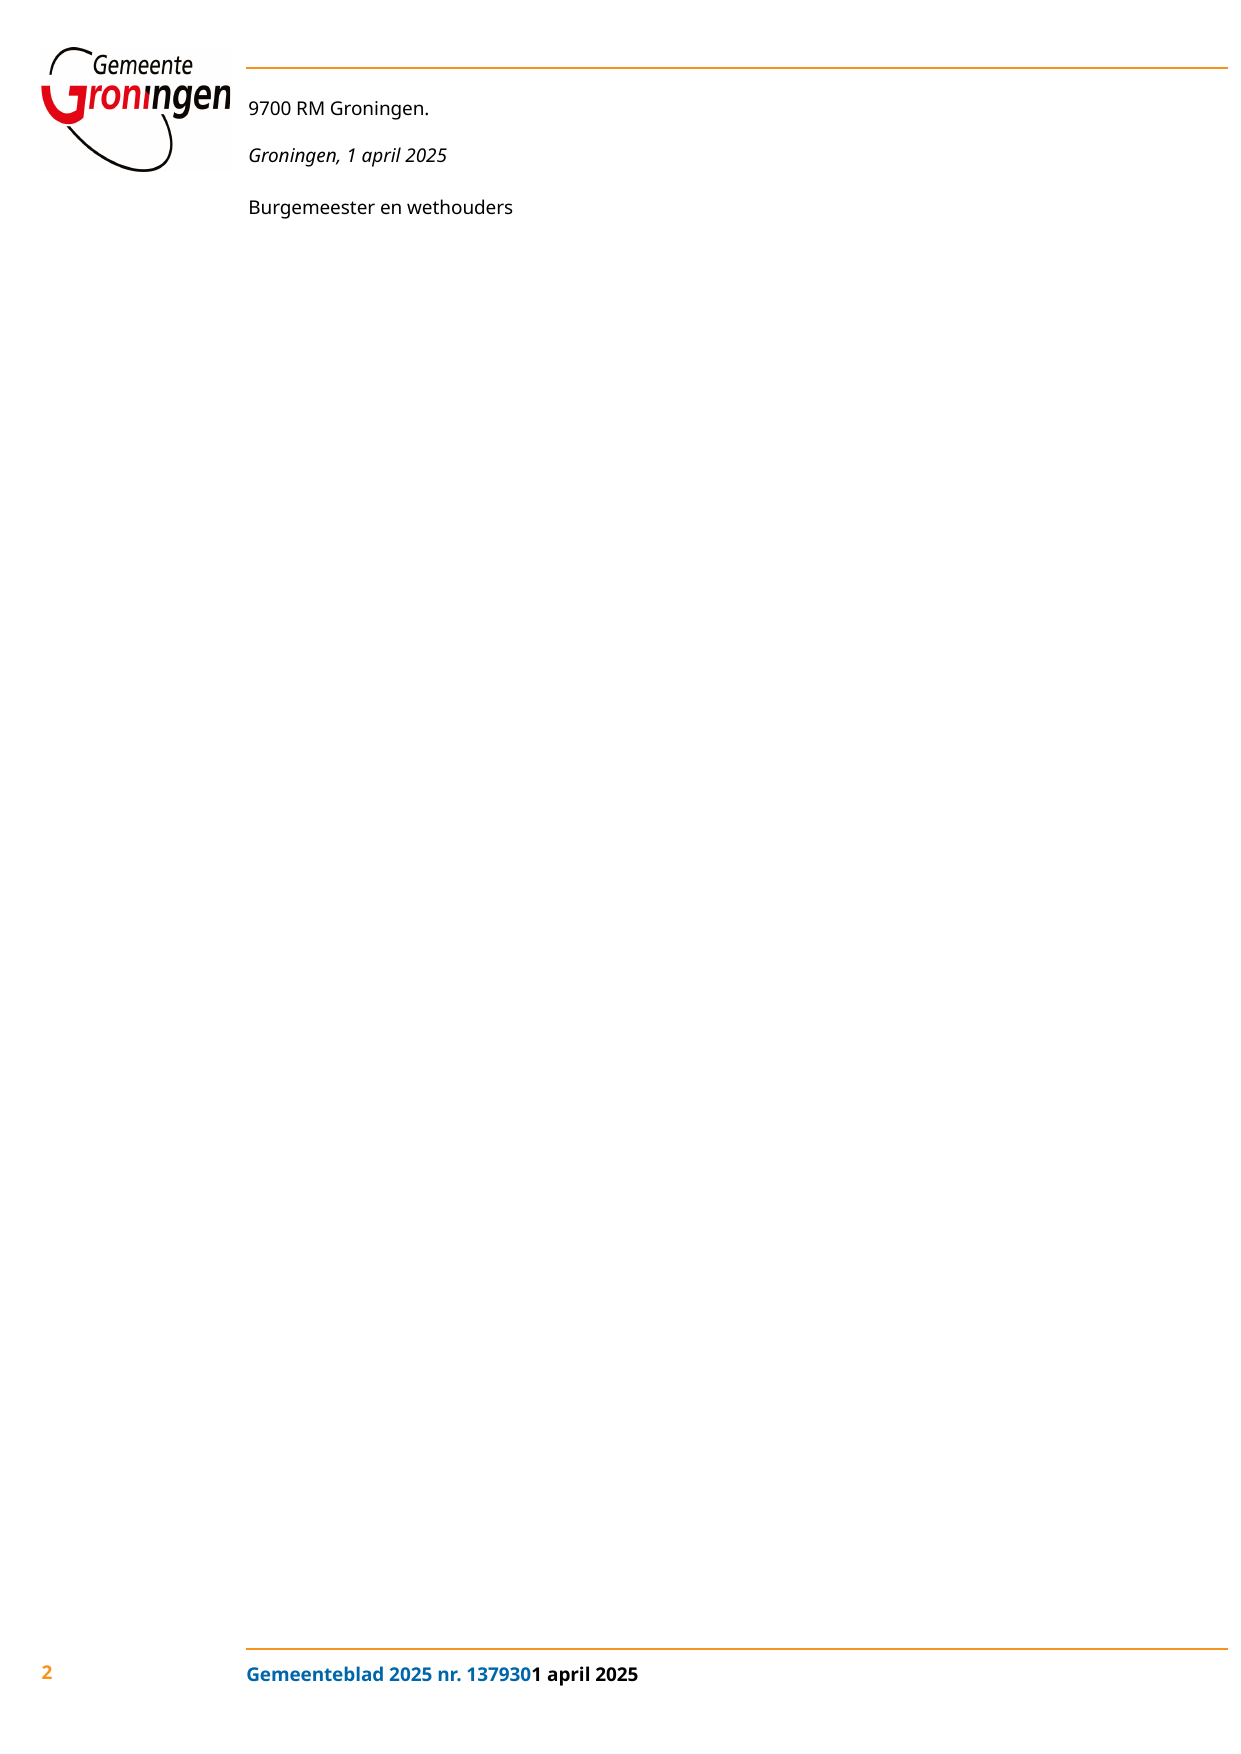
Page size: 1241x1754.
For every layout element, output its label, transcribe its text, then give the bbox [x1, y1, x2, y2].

text Burgemeester en wethouders [248, 194, 1152, 220]
text Groningen, 1 april 2025 [248, 143, 1152, 168]
text 9700 RM Groningen. [248, 95, 1152, 121]
picture [41, 47, 231, 172]
